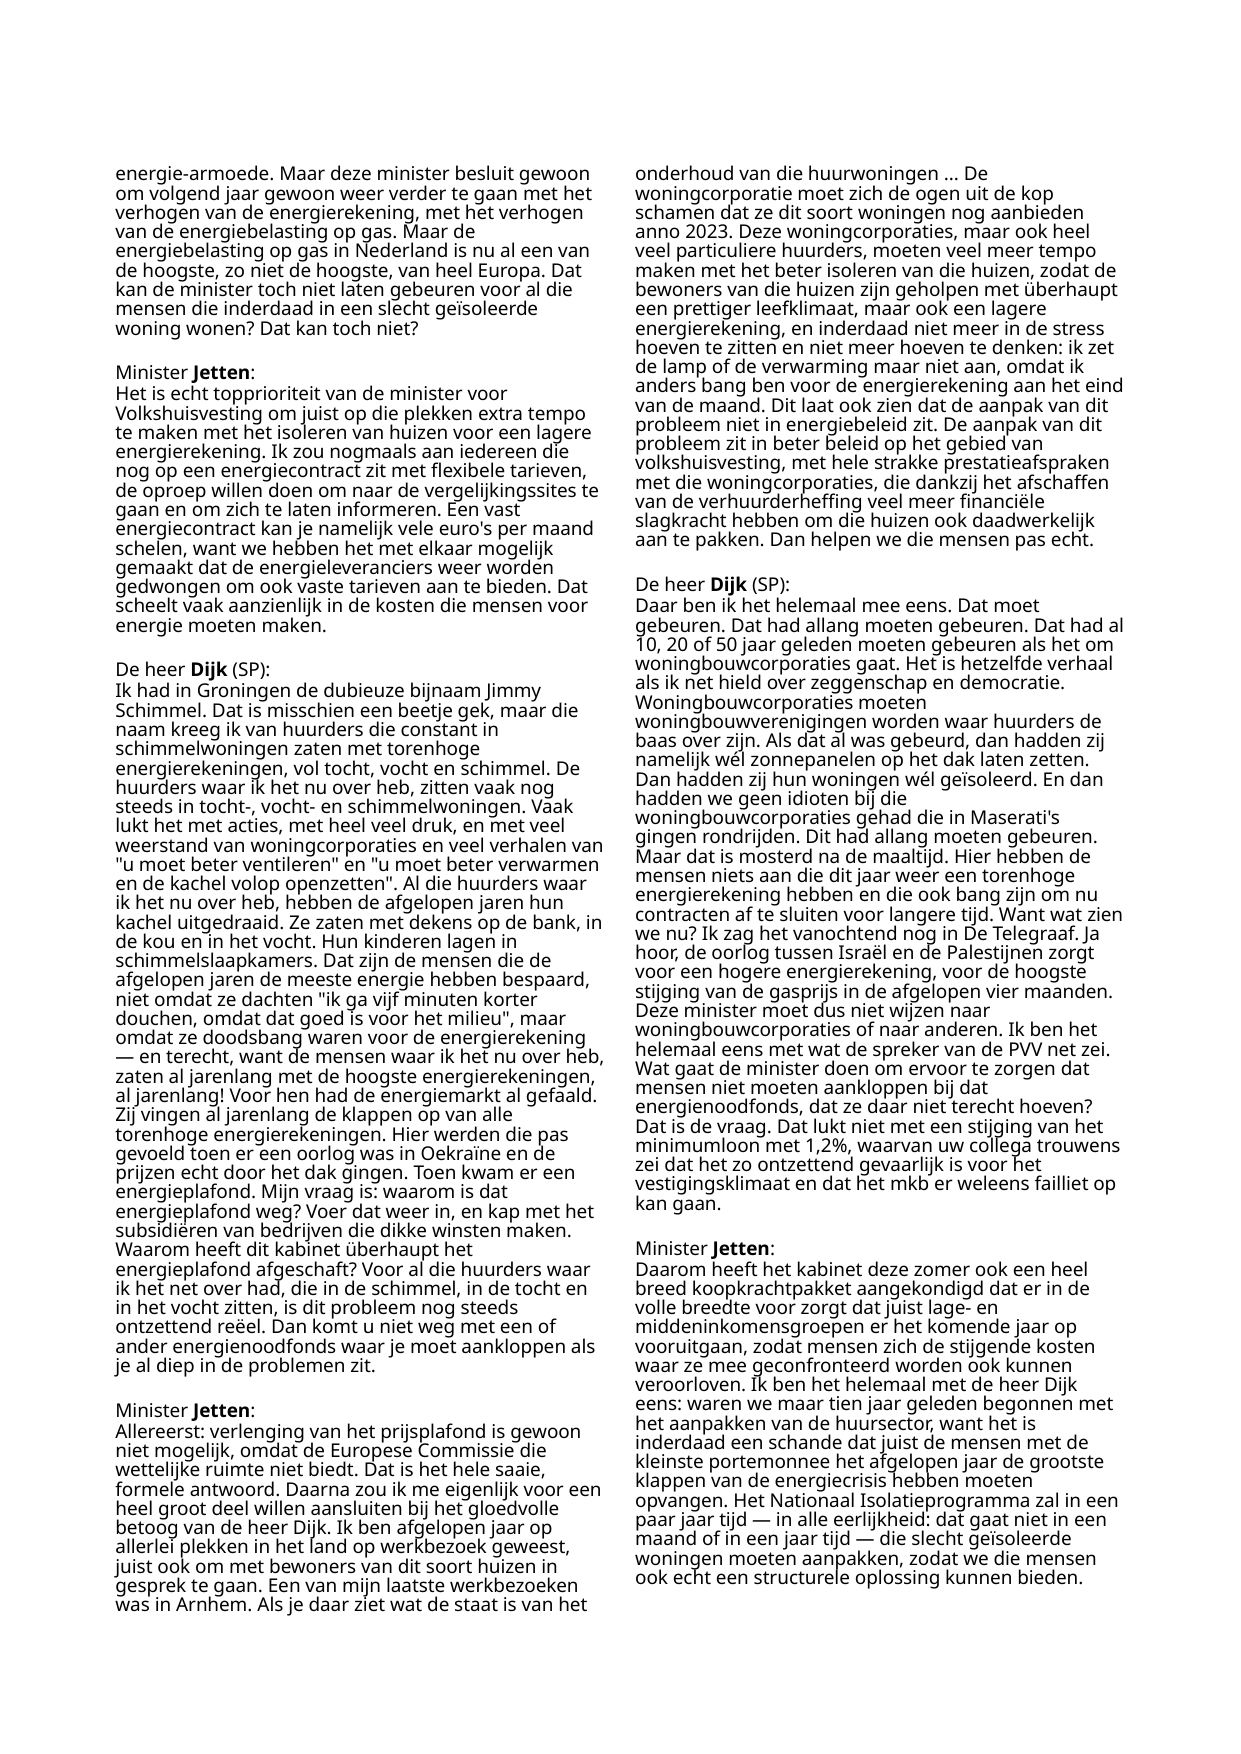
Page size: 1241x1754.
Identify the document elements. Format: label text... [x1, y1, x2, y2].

text energie-armoede. Maar deze minister besluit gewoon om volgend jaar gewoon weer verder te gaan met het verhogen van de energierekening, met het verhogen van de energiebelasting op gas. Maar de energiebelasting op gas in Nederland is nu al een van de hoogste, zo niet de hoogste, van heel Europa. Dat kan de minister toch niet laten gebeuren voor al die mensen die inderdaad in een slecht geïsoleerde woning wonen? Dat kan toch niet? [115, 165, 605, 339]
text onderhoud van die huurwoningen ... De woningcorporatie moet zich de ogen uit de kop schamen dat ze dit soort woningen nog aanbieden anno 2023. Deze woningcorporaties, maar ook heel veel particuliere huurders, moeten veel meer tempo maken met het beter isoleren van die huizen, zodat de bewoners van die huizen zijn geholpen met überhaupt een prettiger leefklimaat, maar ook een lagere energierekening, en inderdaad niet meer in de stress hoeven te zitten en niet meer hoeven te denken: ik zet de lamp of de verwarming maar niet aan, omdat ik anders bang ben voor de energierekening aan het eind van de maand. Dit laat ook zien dat de aanpak van dit probleem niet in energiebeleid zit. De aanpak van dit probleem zit in beter beleid op het gebied van volkshuisvesting, met hele strakke prestatieafspraken met die woningcorporaties, die dankzij het afschaffen van de verhuurderheffing veel meer financiële slagkracht hebben om die huizen ook daadwerkelijk aan te pakken. Dan helpen we die mensen pas echt. [635, 165, 1125, 551]
text Minister Jetten: [115, 1397, 605, 1423]
text Daarom heeft het kabinet deze zomer ook een heel breed koopkrachtpakket aangekondigd dat er in de volle breedte voor zorgt dat juist lage- en middeninkomensgroepen er het komende jaar op vooruitgaan, zodat mensen zich de stijgende kosten waar ze mee geconfronteerd worden ook kunnen veroorloven. Ik ben het helemaal met de heer Dijk eens: waren we maar tien jaar geleden begonnen met het aanpakken van de huursector, want het is inderdaad een schande dat juist de mensen met de kleinste portemonnee het afgelopen jaar de grootste klappen van de energiecrisis hebben moeten opvangen. Het Nationaal Isolatieprogramma zal in een paar jaar tijd — in alle eerlijkheid: dat gaat niet in een maand of in een jaar tijd — die slecht geïsoleerde woningen moeten aanpakken, zodat we die mensen ook echt een structurele oplossing kunnen bieden. [635, 1261, 1125, 1588]
text Ik had in Groningen de dubieuze bijnaam Jimmy Schimmel. Dat is misschien een beetje gek, maar die naam kreeg ik van huurders die constant in schimmelwoningen zaten met torenhoge energierekeningen, vol tocht, vocht en schimmel. De huurders waar ik het nu over heb, zitten vaak nog steeds in tocht-, vocht- en schimmelwoningen. Vaak lukt het met acties, met heel veel druk, en met veel weerstand van woningcorporaties en veel verhalen van "u moet beter ventileren" en "u moet beter verwarmen en de kachel volop openzetten". Al die huurders waar ik het nu over heb, hebben de afgelopen jaren hun kachel uitgedraaid. Ze zaten met dekens op de bank, in de kou en in het vocht. Hun kinderen lagen in schimmelslaapkamers. Dat zijn de mensen die de afgelopen jaren de meeste energie hebben bespaard, niet omdat ze dachten "ik ga vijf minuten korter douchen, omdat dat goed is voor het milieu", maar omdat ze doodsbang waren voor de energierekening — en terecht, want de mensen waar ik het nu over heb, zaten al jarenlang met de hoogste energierekeningen, al jarenlang! Voor hen had de energiemarkt al gefaald. Zij vingen al jarenlang de klappen op van alle torenhoge energierekeningen. Hier werden die pas gevoeld toen er een oorlog was in Oekraïne en de prijzen echt door het dak gingen. Toen kwam er een energieplafond. Mijn vraag is: waarom is dat energieplafond weg? Voer dat weer in, en kap met het subsidiëren van bedrijven die dikke winsten maken. Waarom heeft dit kabinet überhaupt het energieplafond afgeschaft? Voor al die huurders waar ik het net over had, die in de schimmel, in de tocht en in het vocht zitten, is dit probleem nog steeds ontzettend reëel. Dan komt u niet weg met een of ander energienoodfonds waar je moet aankloppen als je al diep in de problemen zit. [115, 682, 605, 1376]
text Het is echt topprioriteit van de minister voor Volkshuisvesting om juist op die plekken extra tempo te maken met het isoleren van huizen voor een lagere energierekening. Ik zou nogmaals aan iedereen die nog op een energiecontract zit met flexibele tarieven, de oproep willen doen om naar de vergelijkingssites te gaan en om zich te laten informeren. Een vast energiecontract kan je namelijk vele euro's per maand schelen, want we hebben het met elkaar mogelijk gemaakt dat de energieleveranciers weer worden gedwongen om ook vaste tarieven aan te bieden. Dat scheelt vaak aanzienlijk in de kosten die mensen voor energie moeten maken. [115, 385, 605, 636]
text Allereerst: verlenging van het prijsplafond is gewoon niet mogelijk, omdat de Europese Commissie die wettelijke ruimte niet biedt. Dat is het hele saaie, formele antwoord. Daarna zou ik me eigenlijk voor een heel groot deel willen aansluiten bij het gloedvolle betoog van de heer Dijk. Ik ben afgelopen jaar op allerlei plekken in het land op werkbezoek geweest, juist ook om met bewoners van dit soort huizen in gesprek te gaan. Een van mijn laatste werkbezoeken was in Arnhem. Als je daar ziet wat de staat is van het [115, 1423, 605, 1615]
text De heer Dijk (SP): [115, 657, 605, 682]
text De heer Dijk (SP): [635, 572, 1125, 597]
text Minister Jetten: [635, 1235, 1125, 1261]
text Minister Jetten: [115, 359, 605, 385]
text Daar ben ik het helemaal mee eens. Dat moet gebeuren. Dat had allang moeten gebeuren. Dat had al 10, 20 of 50 jaar geleden moeten gebeuren als het om woningbouwcorporaties gaat. Het is hetzelfde verhaal als ik net hield over zeggenschap en democratie. Woningbouwcorporaties moeten woningbouwverenigingen worden waar huurders de baas over zijn. Als dat al was gebeurd, dan hadden zij namelijk wél zonnepanelen op het dak laten zetten. Dan hadden zij hun woningen wél geïsoleerd. En dan hadden we geen idioten bij die woningbouwcorporaties gehad die in Maserati's gingen rondrijden. Dit had allang moeten gebeuren. Maar dat is mosterd na de maaltijd. Hier hebben de mensen niets aan die dit jaar weer een torenhoge energierekening hebben en die ook bang zijn om nu contracten af te sluiten voor langere tijd. Want wat zien we nu? Ik zag het vanochtend nog in De Telegraaf. Ja hoor, de oorlog tussen Israël en de Palestijnen zorgt voor een hogere energierekening, voor de hoogste stijging van de gasprijs in de afgelopen vier maanden. Deze minister moet dus niet wijzen naar woningbouwcorporaties of naar anderen. Ik ben het helemaal eens met wat de spreker van de PVV net zei. Wat gaat de minister doen om ervoor te zorgen dat mensen niet moeten aankloppen bij dat energienoodfonds, dat ze daar niet terecht hoeven? Dat is de vraag. Dat lukt niet met een stijging van het minimumloon met 1,2%, waarvan uw collega trouwens zei dat het zo ontzettend gevaarlijk is voor het vestigingsklimaat en dat het mkb er weleens failliet op kan gaan. [635, 597, 1125, 1214]
